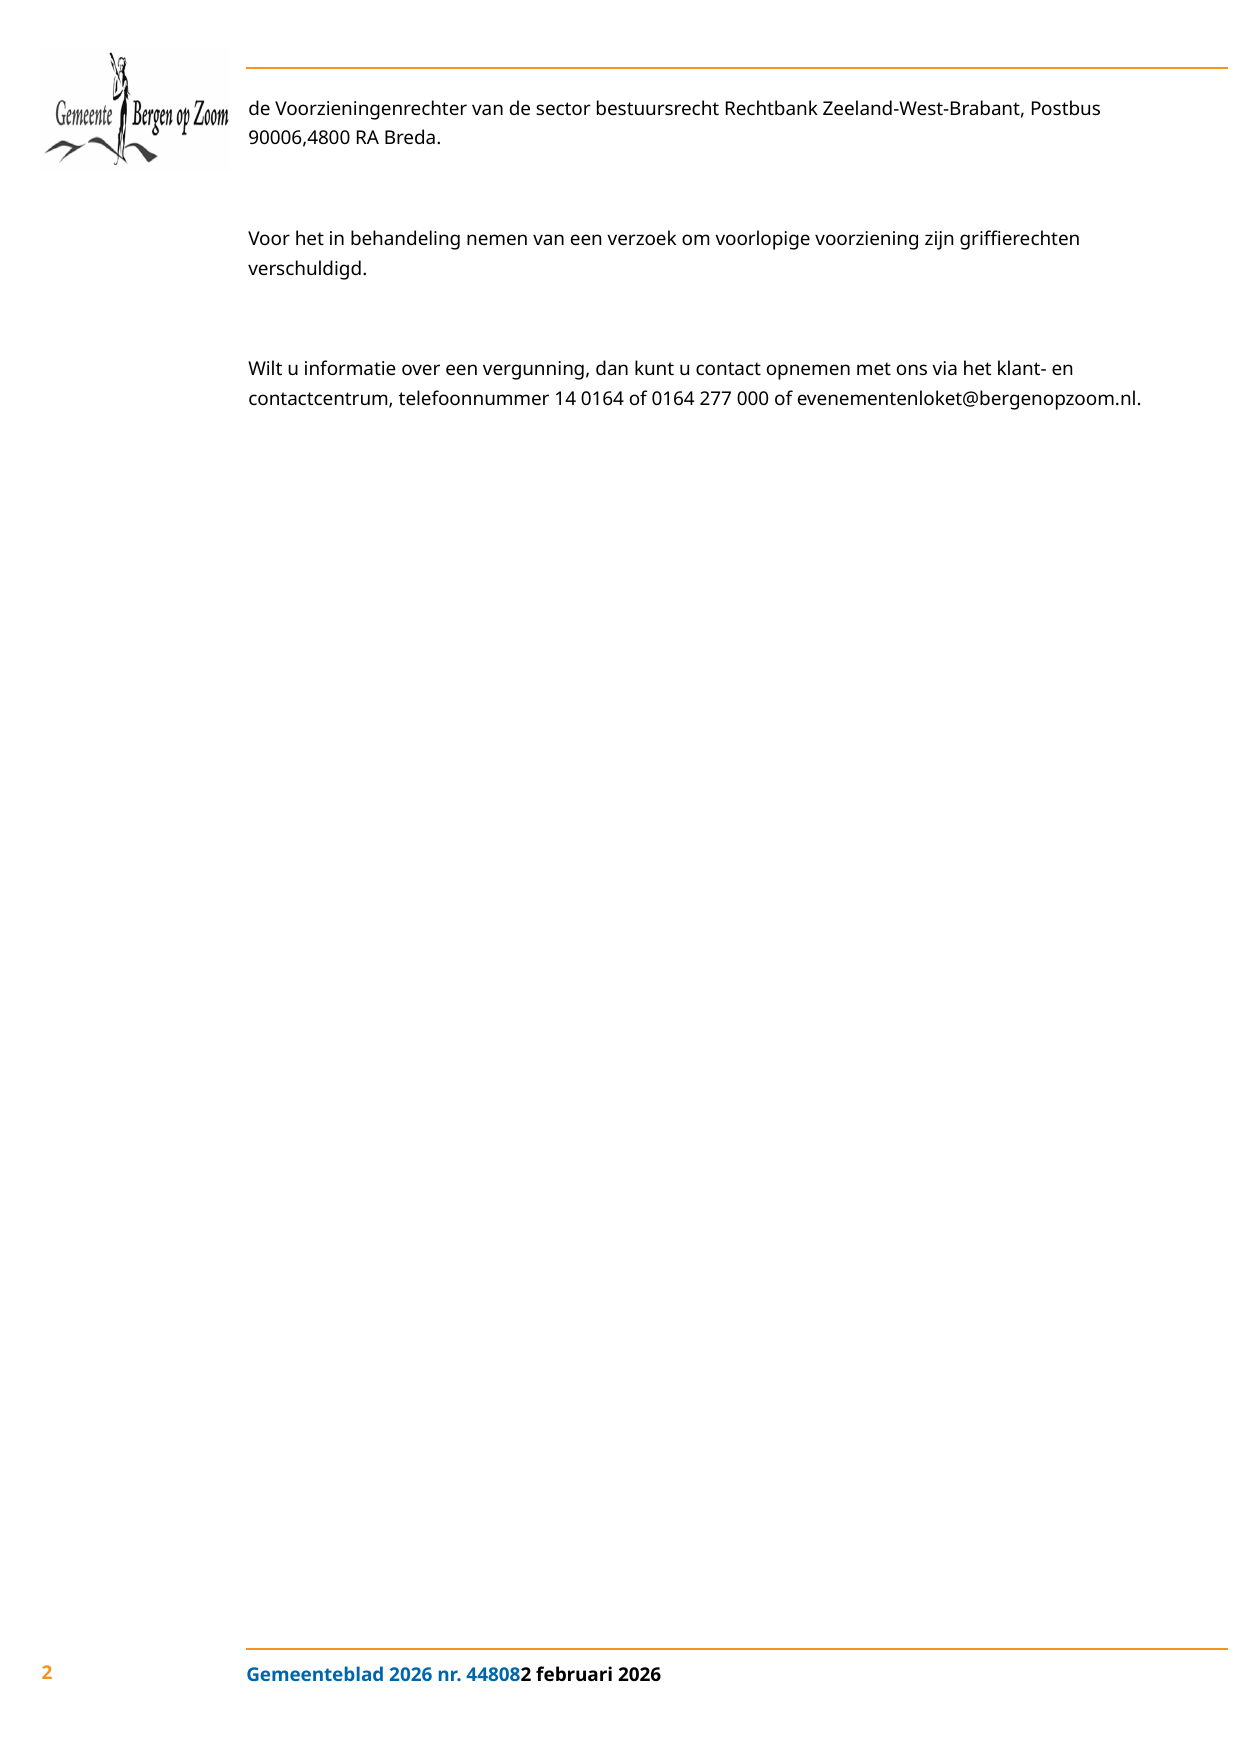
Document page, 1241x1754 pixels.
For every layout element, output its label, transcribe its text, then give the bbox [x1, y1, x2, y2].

text Voor het in behandeling nemen van een verzoek om voorlopige voorziening zijn griffierechten verschuldigd. [248, 225, 1152, 281]
picture [41, 47, 231, 172]
text de Voorzieningenrechter van de sector bestuursrecht Rechtbank Zeeland-West-Brabant, Postbus 90006,4800 RA Breda. [248, 95, 1152, 150]
text Wilt u informatie over een vergunning, dan kunt u contact opnemen met ons via het klant- en contactcentrum, telefoonnummer 14 0164 of 0164 277 000 of evenementenloket@bergenopzoom.nl. [248, 356, 1152, 411]
